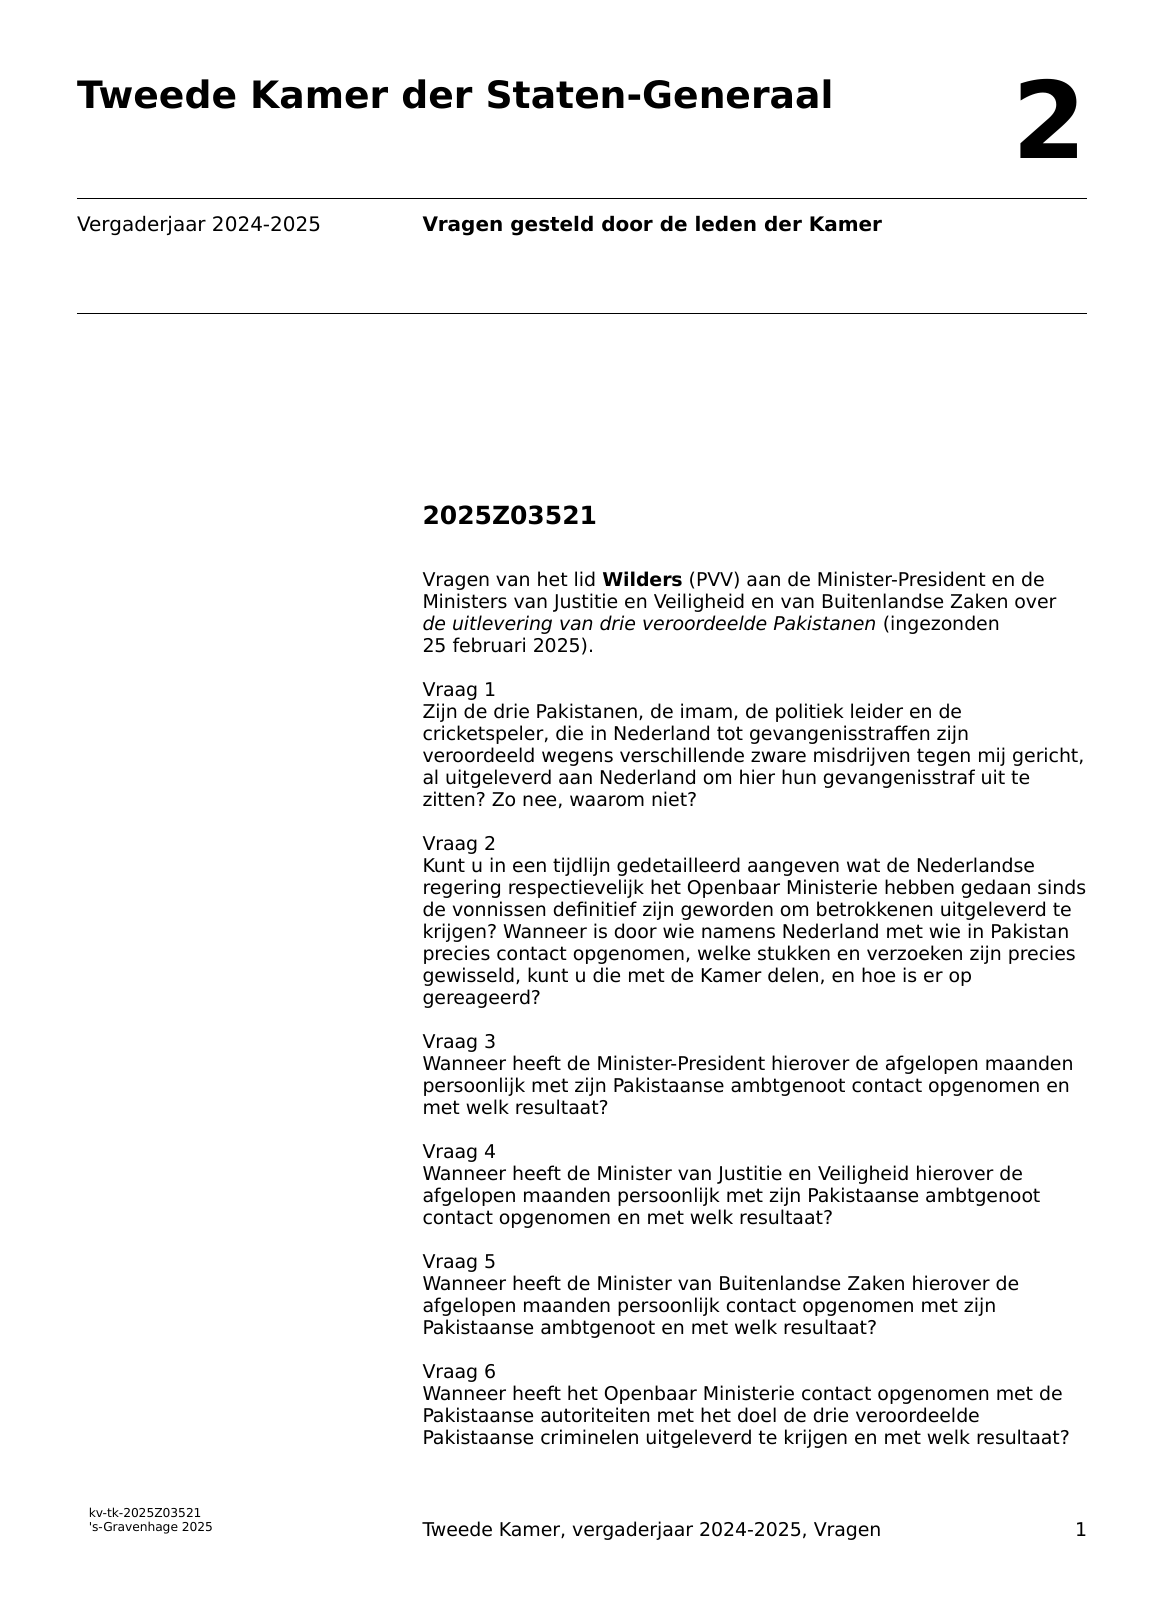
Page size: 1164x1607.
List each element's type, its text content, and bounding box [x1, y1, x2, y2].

text Wanneer heeft het Openbaar Ministerie contact opgenomen met de Pakistaanse autoriteiten met het doel de drie veroordeelde Pakistaanse criminelen uitgeleverd te krijgen en met welk resultaat? [422, 1383, 1087, 1449]
text Vraag 1 [422, 679, 1087, 701]
table_cell Vergaderjaar 2024-2025 [77, 199, 422, 313]
table_cell Vragen gesteld door de leden der Kamer [422, 199, 1087, 313]
text Vraag 5 [422, 1251, 1087, 1273]
text 2025Z03521 [422, 501, 1087, 531]
table_header 2 [886, 59, 1087, 198]
text Vraag 3 [422, 1031, 1087, 1053]
text Vragen van het lid Wilders (PVV) aan de Minister-President en de Ministers van Justitie en Veiligheid en van Buitenlandse Zaken over de uitlevering van drie veroordeelde Pakistanen (ingezonden 25 februari 2025). [422, 569, 1087, 657]
text Wanneer heeft de Minister-President hierover de afgelopen maanden persoonlijk met zijn Pakistaanse ambtgenoot contact opgenomen en met welk resultaat? [422, 1053, 1087, 1119]
table_header Tweede Kamer der Staten-Generaal [77, 59, 886, 198]
text Zijn de drie Pakistanen, de imam, de politiek leider en de cricketspeler, die in Nederland tot gevangenisstraffen zijn veroordeeld wegens verschillende zware misdrijven tegen mij gericht, al uitgeleverd aan Nederland om hier hun gevangenisstraf uit te zitten? Zo nee, waarom niet? [422, 701, 1087, 811]
text Wanneer heeft de Minister van Justitie en Veiligheid hierover de afgelopen maanden persoonlijk met zijn Pakistaanse ambtgenoot contact opgenomen en met welk resultaat? [422, 1163, 1087, 1229]
text Kunt u in een tijdlijn gedetailleerd aangeven wat de Nederlandse regering respectievelijk het Openbaar Ministerie hebben gedaan sinds de vonnissen definitief zijn geworden om betrokkenen uitgeleverd te krijgen? Wanneer is door wie namens Nederland met wie in Pakistan precies contact opgenomen, welke stukken en verzoeken zijn precies gewisseld, kunt u die met de Kamer delen, en hoe is er op gereageerd? [422, 855, 1087, 1009]
text 's-Gravenhage 2025 [88, 1520, 323, 1534]
text Vraag 2 [422, 833, 1087, 855]
text Vraag 4 [422, 1141, 1087, 1163]
text Wanneer heeft de Minister van Buitenlandse Zaken hierover de afgelopen maanden persoonlijk contact opgenomen met zijn Pakistaanse ambtgenoot en met welk resultaat? [422, 1273, 1087, 1339]
text Vraag 6 [422, 1361, 1087, 1383]
text kv-tk-2025Z03521 [88, 1506, 323, 1520]
